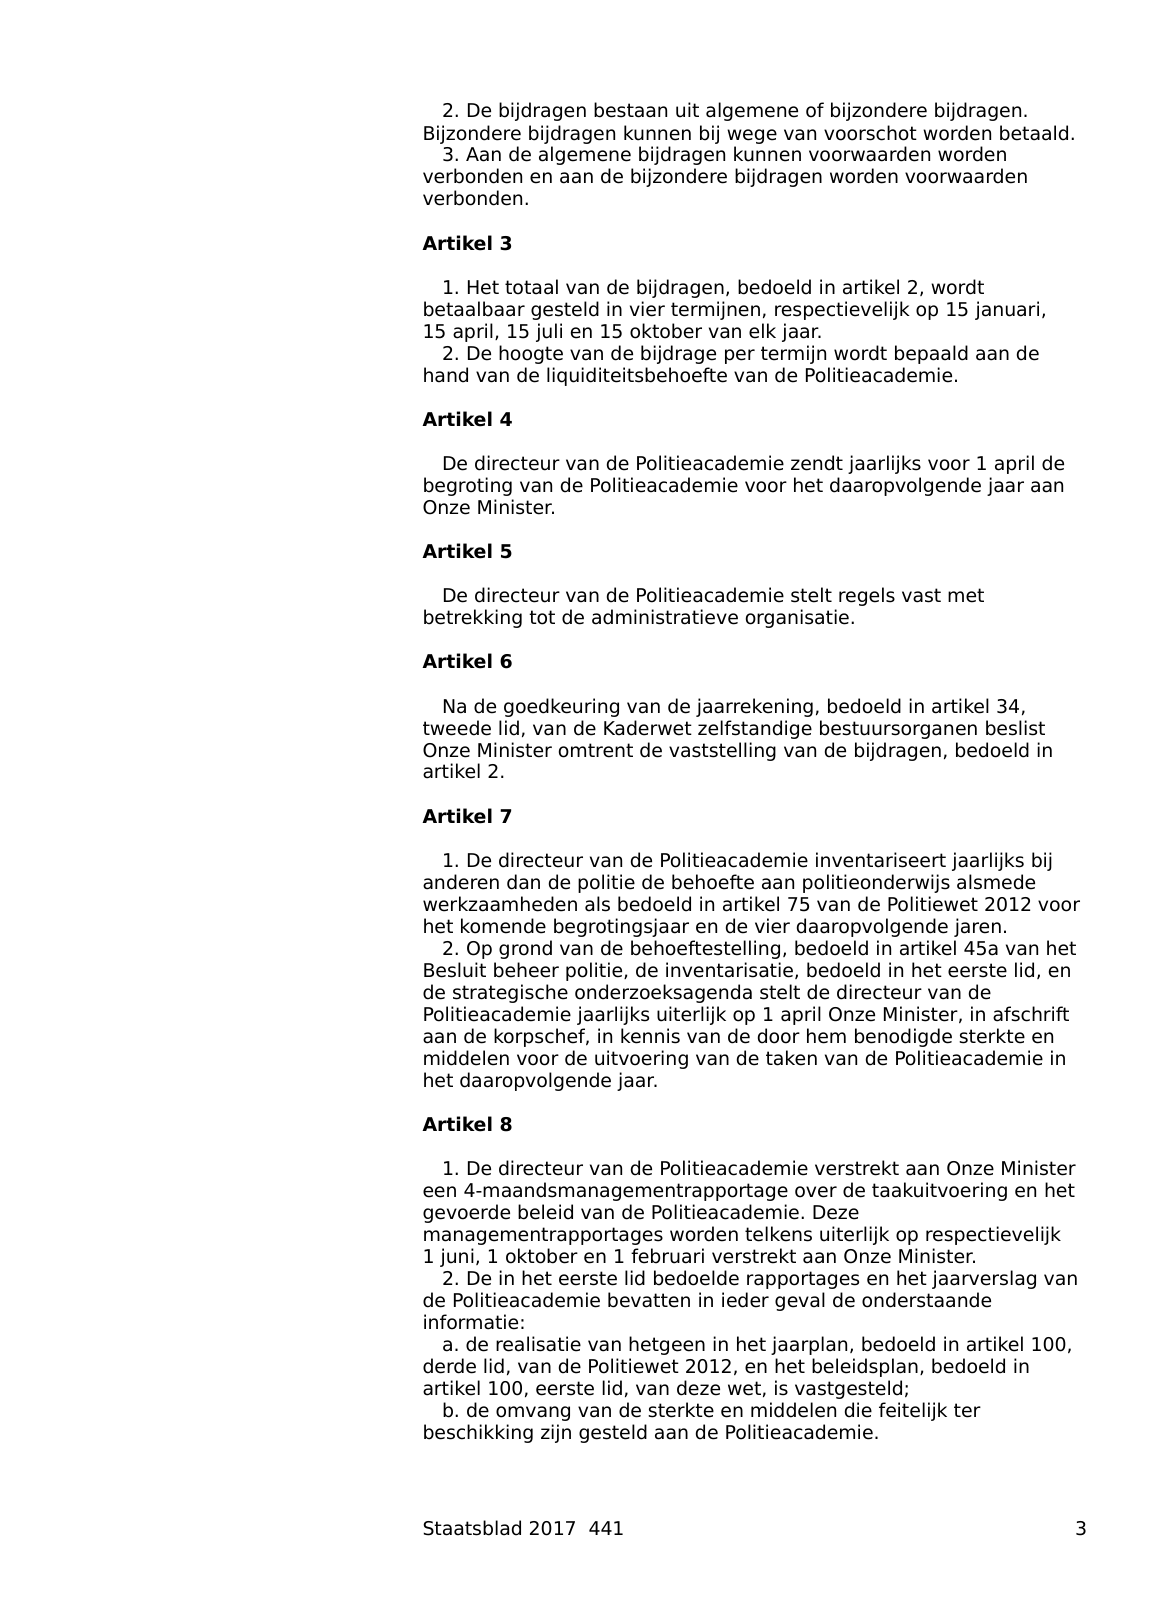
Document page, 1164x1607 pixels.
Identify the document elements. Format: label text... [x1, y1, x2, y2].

text De directeur van de Politieacademie stelt regels vast met betrekking tot de administratieve organisatie. [422, 585, 1087, 629]
subtitle Artikel 4 [422, 409, 1087, 431]
text 1. Het totaal van de bijdragen, bedoeld in artikel 2, wordt betaalbaar gesteld in vier termijnen, respectievelijk op 15 januari, 15 april, 15 juli en 15 oktober van elk jaar. [422, 277, 1087, 343]
text 2. Op grond van de behoeftestelling, bedoeld in artikel 45a van het Besluit beheer politie, de inventarisatie, bedoeld in het eerste lid, en de strategische onderzoeksagenda stelt de directeur van de Politieacademie jaarlijks uiterlijk op 1 april Onze Minister, in afschrift aan de korpschef, in kennis van de door hem benodigde sterkte en middelen voor de uitvoering van de taken van de Politieacademie in het daaropvolgende jaar. [422, 938, 1087, 1092]
text 3. Aan de algemene bijdragen kunnen voorwaarden worden verbonden en aan de bijzondere bijdragen worden voorwaarden verbonden. [422, 144, 1087, 210]
text a. de realisatie van hetgeen in het jaarplan, bedoeld in artikel 100, derde lid, van de Politiewet 2012, en het beleidsplan, bedoeld in artikel 100, eerste lid, van deze wet, is vastgesteld; [422, 1334, 1087, 1400]
subtitle Artikel 3 [422, 232, 1087, 254]
text b. de omvang van de sterkte en middelen die feitelijk ter beschikking zijn gesteld aan de Politieacademie. [422, 1400, 1087, 1444]
text 2. De in het eerste lid bedoelde rapportages en het jaarverslag van de Politieacademie bevatten in ieder geval de onderstaande informatie: [422, 1268, 1087, 1334]
text 2. De hoogte van de bijdrage per termijn wordt bepaald aan de hand van de liquiditeitsbehoefte van de Politieacademie. [422, 343, 1087, 387]
subtitle Artikel 6 [422, 651, 1087, 673]
text 2. De bijdragen bestaan uit algemene of bijzondere bijdragen. Bijzondere bijdragen kunnen bij wege van voorschot worden betaald. [422, 100, 1087, 144]
text Na de goedkeuring van de jaarrekening, bedoeld in artikel 34, tweede lid, van de Kaderwet zelfstandige bestuursorganen beslist Onze Minister omtrent de vaststelling van de bijdragen, bedoeld in artikel 2. [422, 696, 1087, 783]
subtitle Artikel 5 [422, 541, 1087, 563]
text 1. De directeur van de Politieacademie verstrekt aan Onze Minister een 4-maandsmanagementrapportage over de taakuitvoering en het gevoerde beleid van de Politieacademie. Deze managementrapportages worden telkens uiterlijk op respectievelijk 1 juni, 1 oktober en 1 februari verstrekt aan Onze Minister. [422, 1158, 1087, 1268]
text De directeur van de Politieacademie zendt jaarlijks voor 1 april de begroting van de Politieacademie voor het daaropvolgende jaar aan Onze Minister. [422, 453, 1087, 519]
text 1. De directeur van de Politieacademie inventariseert jaarlijks bij anderen dan de politie de behoefte aan politieonderwijs alsmede werkzaamheden als bedoeld in artikel 75 van de Politiewet 2012 voor het komende begrotingsjaar en de vier daaropvolgende jaren. [422, 850, 1087, 938]
subtitle Artikel 7 [422, 806, 1087, 828]
subtitle Artikel 8 [422, 1114, 1087, 1136]
